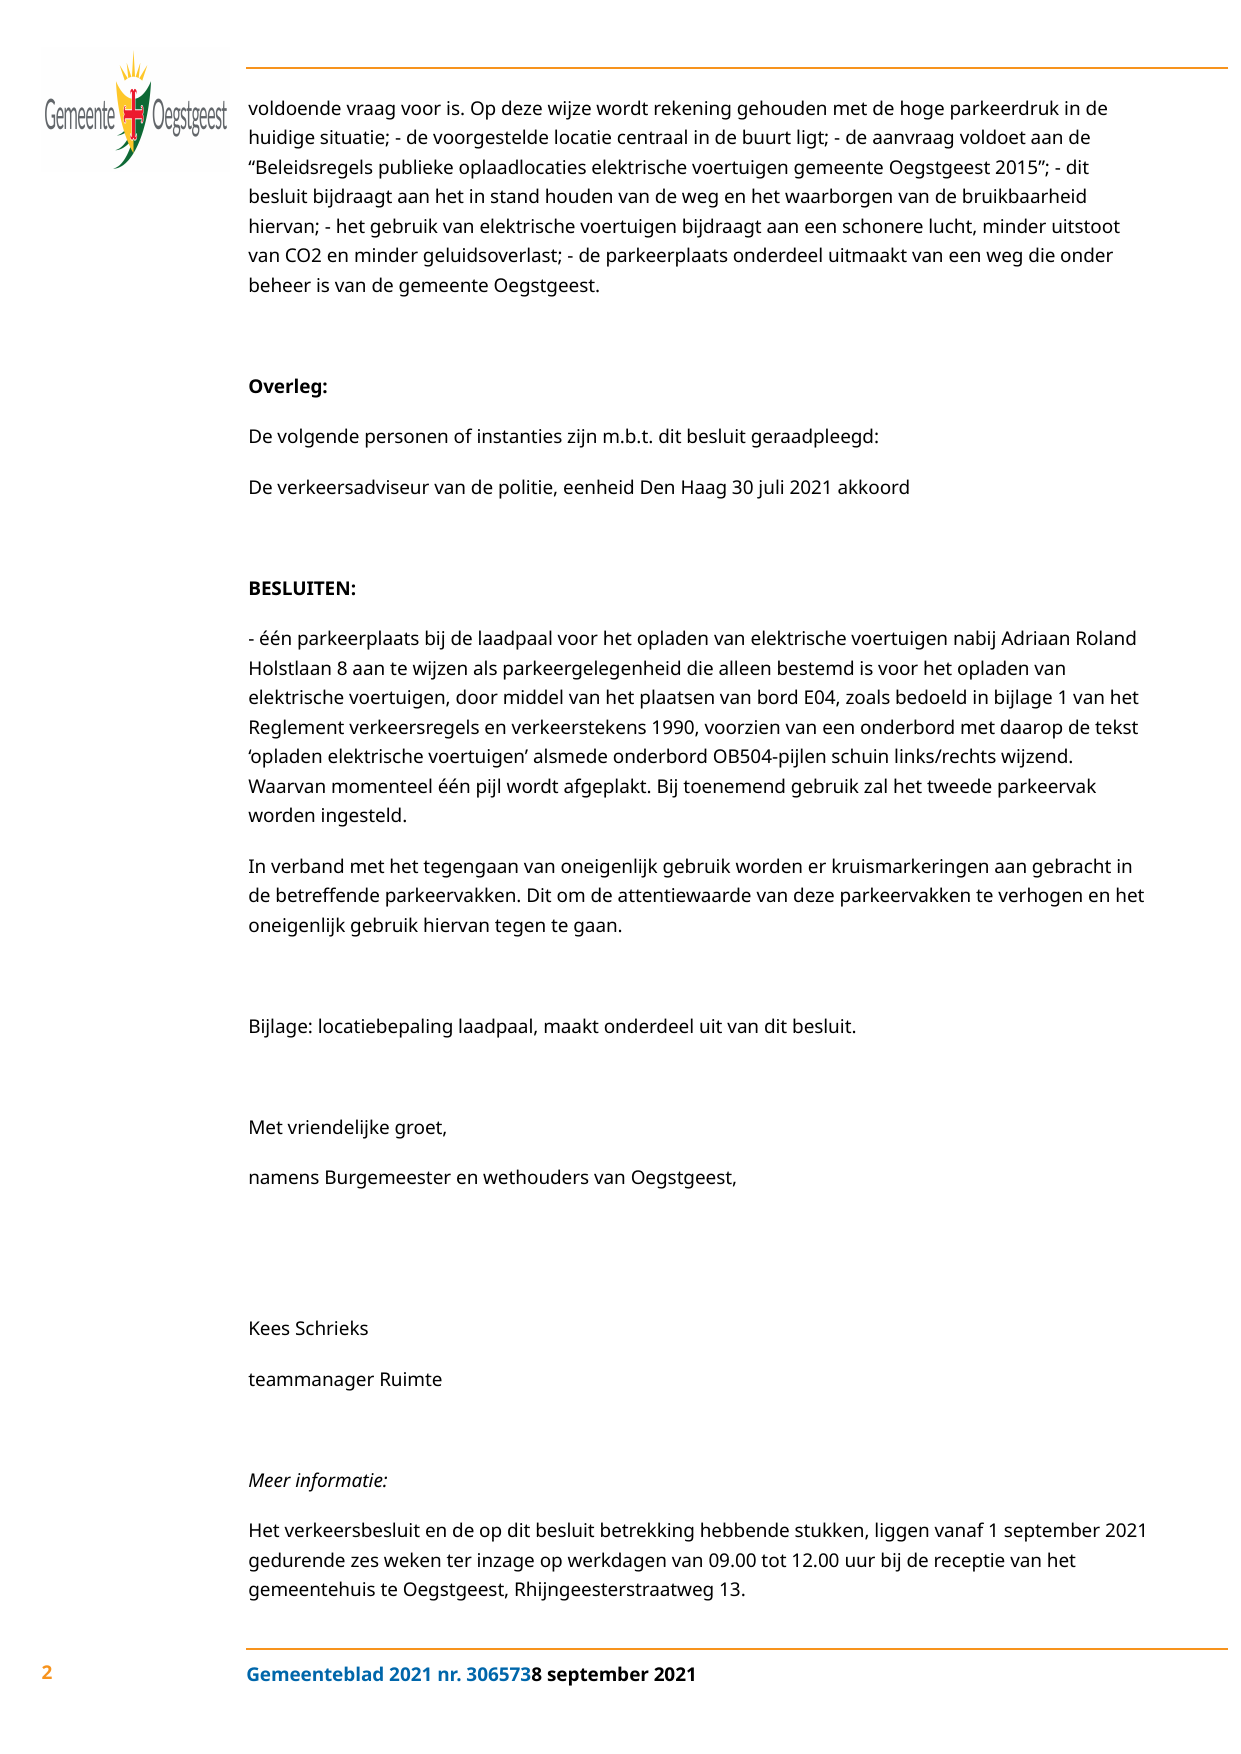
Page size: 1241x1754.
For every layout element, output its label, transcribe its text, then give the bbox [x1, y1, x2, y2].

text Bijlage: locatiebepaling laadpaal, maakt onderdeel uit van dit besluit. [248, 1013, 1152, 1039]
text teammanager Ruimte [248, 1366, 1152, 1392]
text Overleg: [248, 373, 1152, 399]
text In verband met het tegengaan van oneigenlijk gebruik worden er kruismarkeringen aan gebracht in de betreffende parkeervakken. Dit om de attentiewaarde van deze parkeervakken te verhogen en het oneigenlijk gebruik hiervan tegen te gaan. [248, 853, 1152, 938]
text Met vriendelijke groet, [248, 1114, 1152, 1140]
text Meer informatie: [248, 1467, 1152, 1493]
text Kees Schrieks [248, 1316, 1152, 1341]
text De verkeersadviseur van de politie, eenheid Den Haag 30 juli 2021 akkoord [248, 474, 1152, 500]
text Het verkeersbesluit en de op dit besluit betrekking hebbende stukken, liggen vanaf 1 september 2021 gedurende zes weken ter inzage op werkdagen van 09.00 tot 12.00 uur bij de receptie van het gemeentehuis te Oegstgeest, Rhijngeesterstraatweg 13. [248, 1517, 1152, 1602]
text De volgende personen of instanties zijn m.b.t. dit besluit geraadpleegd: [248, 423, 1152, 449]
text BESLUITEN: [248, 575, 1152, 601]
text voldoende vraag voor is. Op deze wijze wordt rekening gehouden met de hoge parkeerdruk in de huidige situatie; - de voorgestelde locatie centraal in de buurt ligt; - de aanvraag voldoet aan de “Beleidsregels publieke oplaadlocaties elektrische voertuigen gemeente Oegstgeest 2015”; - dit besluit bijdraagt aan het in stand houden van de weg en het waarborgen van de bruikbaarheid hiervan; - het gebruik van elektrische voertuigen bijdraagt aan een schonere lucht, minder uitstoot van CO2 en minder geluidsoverlast; - de parkeerplaats onderdeel uitmaakt van een weg die onder beheer is van de gemeente Oegstgeest. [248, 95, 1152, 298]
text namens Burgemeester en wethouders van Oegstgeest, [248, 1164, 1152, 1190]
text - één parkeerplaats bij de laadpaal voor het opladen van elektrische voertuigen nabij Adriaan Roland Holstlaan 8 aan te wijzen als parkeergelegenheid die alleen bestemd is voor het opladen van elektrische voertuigen, door middel van het plaatsen van bord E04, zoals bedoeld in bijlage 1 van het Reglement verkeersregels en verkeerstekens 1990, voorzien van een onderbord met daarop de tekst ‘opladen elektrische voertuigen’ alsmede onderbord OB504-pijlen schuin links/rechts wijzend. Waarvan momenteel één pijl wordt afgeplakt. Bij toenemend gebruik zal het tweede parkeervak worden ingesteld. [248, 625, 1152, 828]
picture [41, 47, 231, 172]
